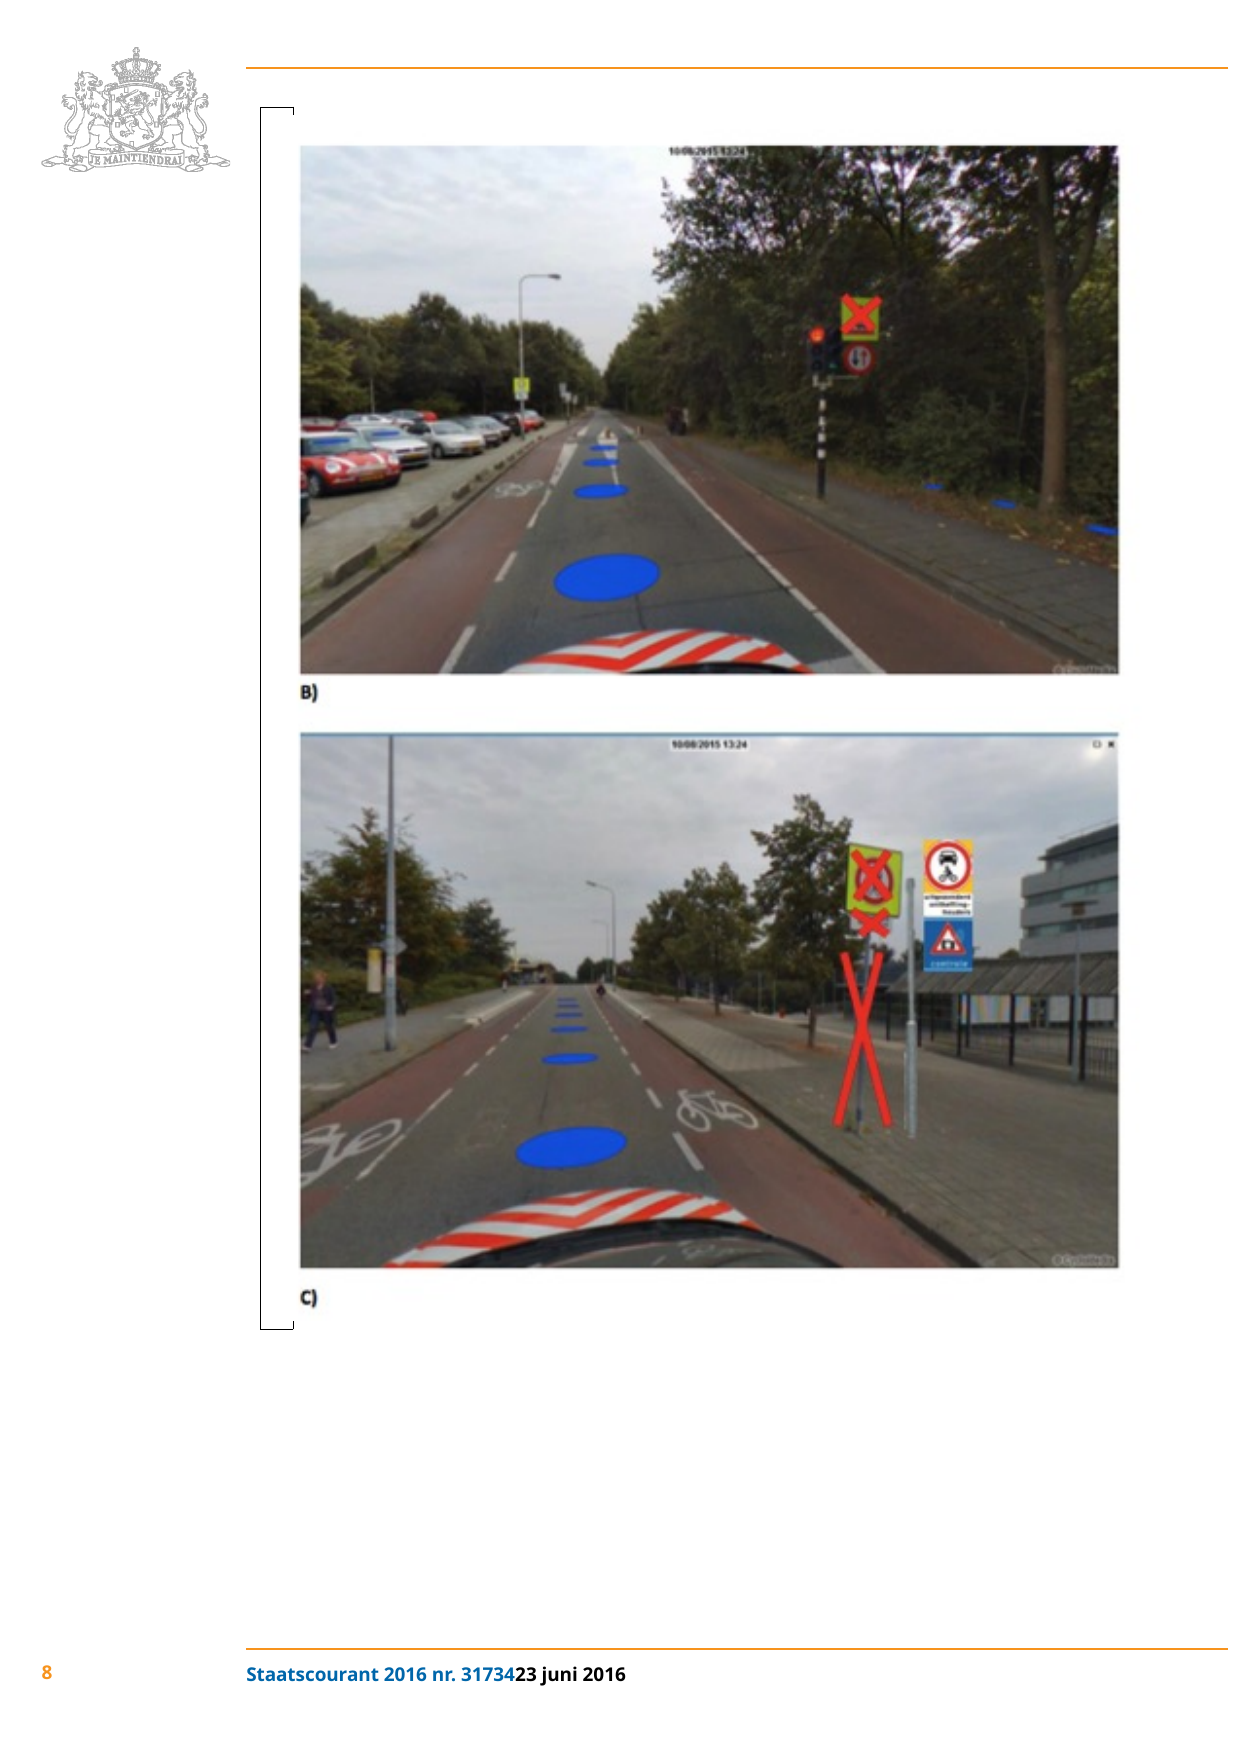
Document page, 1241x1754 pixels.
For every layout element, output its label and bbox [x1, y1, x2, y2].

picture [41, 47, 231, 172]
picture [268, 115, 1173, 1321]
